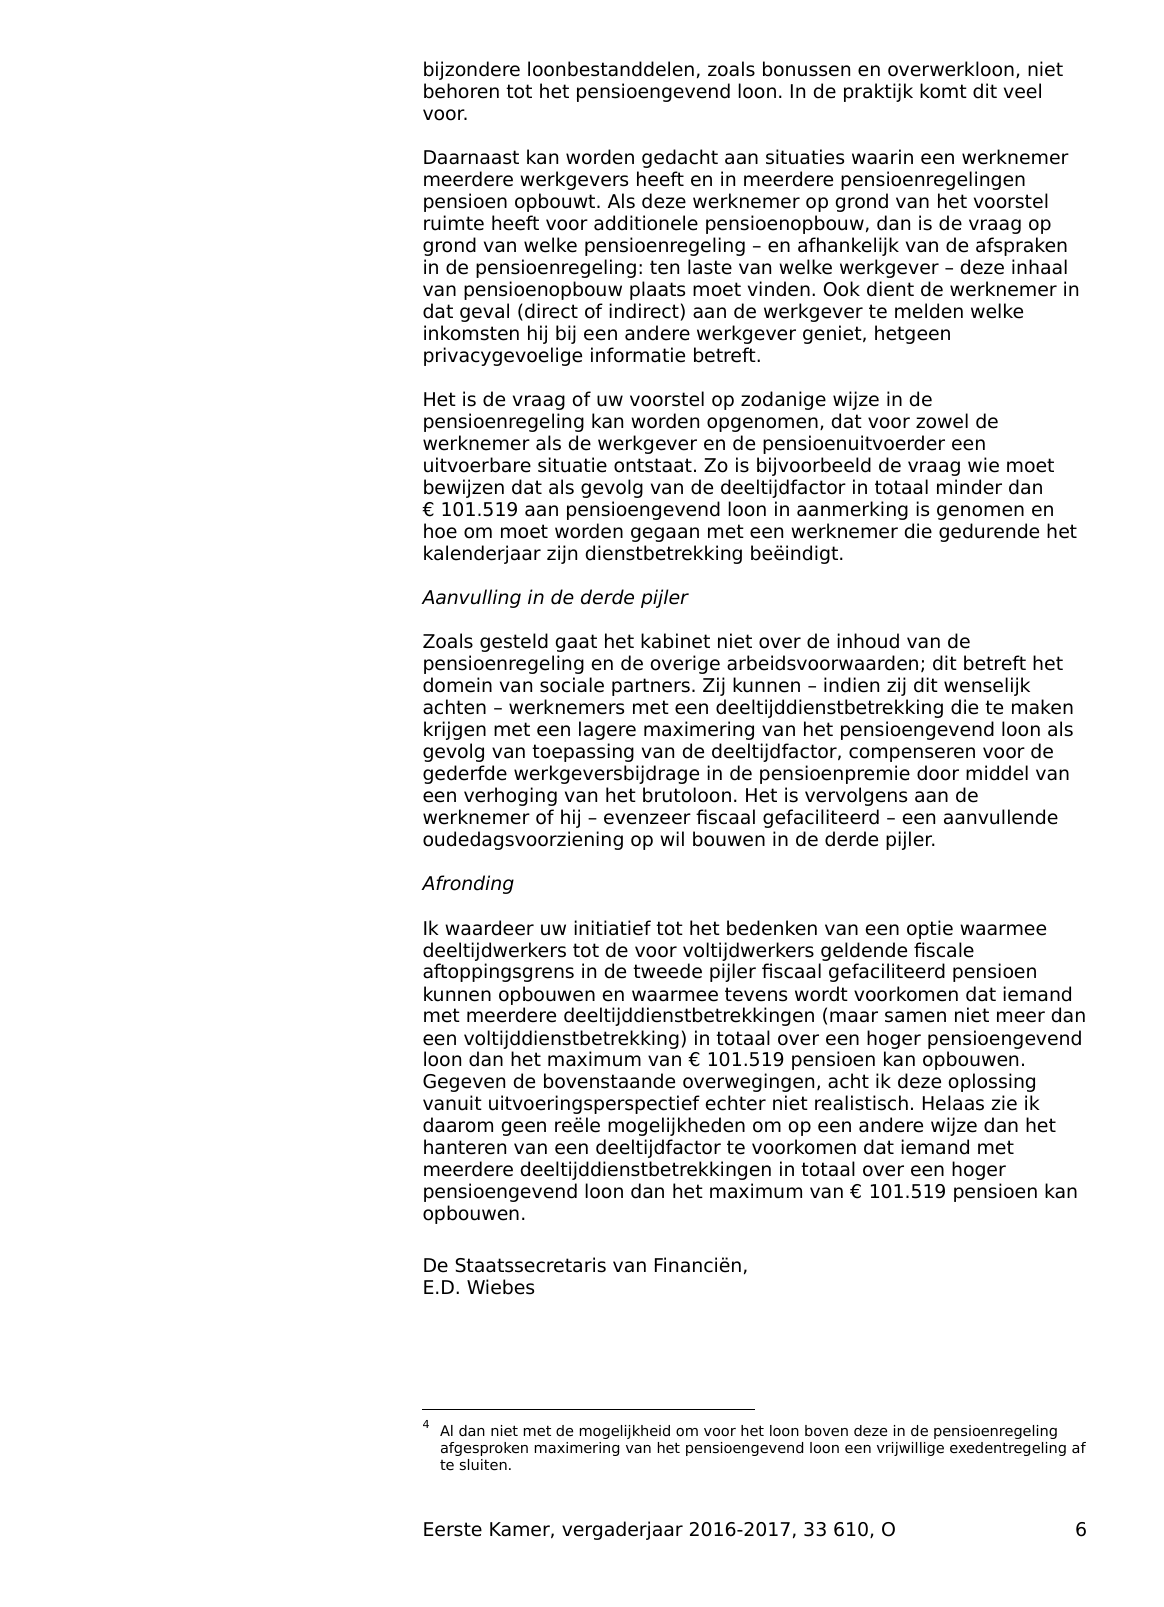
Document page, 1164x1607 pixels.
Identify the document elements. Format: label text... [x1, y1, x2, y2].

text De Staatssecretaris van Financiën, E.D. Wiebes [422, 1255, 1087, 1299]
text Al dan niet met de mogelijkheid om voor het loon boven deze in de pensioenregeling afgesproken maximering van het pensioengevend loon een vrijwillige exedentregeling af te sluiten. [422, 1418, 1087, 1474]
subtitle Aanvulling in de derde pijler [422, 587, 1087, 609]
text Zoals gesteld gaat het kabinet niet over de inhoud van de pensioenregeling en de overige arbeidsvoorwaarden; dit betreft het domein van sociale partners. Zij kunnen – indien zij dit wenselijk achten – werknemers met een deeltijddienstbetrekking die te maken krijgen met een lagere maximering van het pensioengevend loon als gevolg van toepassing van de deeltijdfactor, compenseren voor de gederfde werkgeversbijdrage in de pensioenpremie door middel van een verhoging van het brutoloon. Het is vervolgens aan de werknemer of hij – evenzeer fiscaal gefaciliteerd – een aanvullende oudedagsvoorziening op wil bouwen in de derde pijler. [422, 631, 1087, 851]
subtitle Afronding [422, 873, 1087, 895]
text Ik waardeer uw initiatief tot het bedenken van een optie waarmee deeltijdwerkers tot de voor voltijdwerkers geldende fiscale aftoppingsgrens in de tweede pijler fiscaal gefaciliteerd pensioen kunnen opbouwen en waarmee tevens wordt voorkomen dat iemand met meerdere deeltijddienstbetrekkingen (maar samen niet meer dan een voltijddienstbetrekking) in totaal over een hoger pensioengevend loon dan het maximum van € 101.519 pensioen kan opbouwen. Gegeven de bovenstaande overwegingen, acht ik deze oplossing vanuit uitvoeringsperspectief echter niet realistisch. Helaas zie ik daarom geen reële mogelijkheden om op een andere wijze dan het hanteren van een deeltijdfactor te voorkomen dat iemand met meerdere deeltijddienstbetrekkingen in totaal over een hoger pensioengevend loon dan het maximum van € 101.519 pensioen kan opbouwen. [422, 917, 1087, 1225]
text Daarnaast kan worden gedacht aan situaties waarin een werknemer meerdere werkgevers heeft en in meerdere pensioenregelingen pensioen opbouwt. Als deze werknemer op grond van het voorstel ruimte heeft voor additionele pensioenopbouw, dan is de vraag op grond van welke pensioenregeling – en afhankelijk van de afspraken in de pensioenregeling: ten laste van welke werkgever – deze inhaal van pensioenopbouw plaats moet vinden. Ook dient de werknemer in dat geval (direct of indirect) aan de werkgever te melden welke inkomsten hij bij een andere werkgever geniet, hetgeen privacygevoelige informatie betreft. [422, 147, 1087, 367]
text bijzondere loonbestanddelen, zoals bonussen en overwerkloon, niet behoren tot het pensioengevend loon. In de praktijk komt dit veel voor. [422, 59, 1087, 125]
text Het is de vraag of uw voorstel op zodanige wijze in de pensioenregeling kan worden opgenomen, dat voor zowel de werknemer als de werkgever en de pensioenuitvoerder een uitvoerbare situatie ontstaat. Zo is bijvoorbeeld de vraag wie moet bewijzen dat als gevolg van de deeltijdfactor in totaal minder dan € 101.519 aan pensioengevend loon in aanmerking is genomen en hoe om moet worden gegaan met een werknemer die gedurende het kalenderjaar zijn dienstbetrekking beëindigt. [422, 389, 1087, 565]
